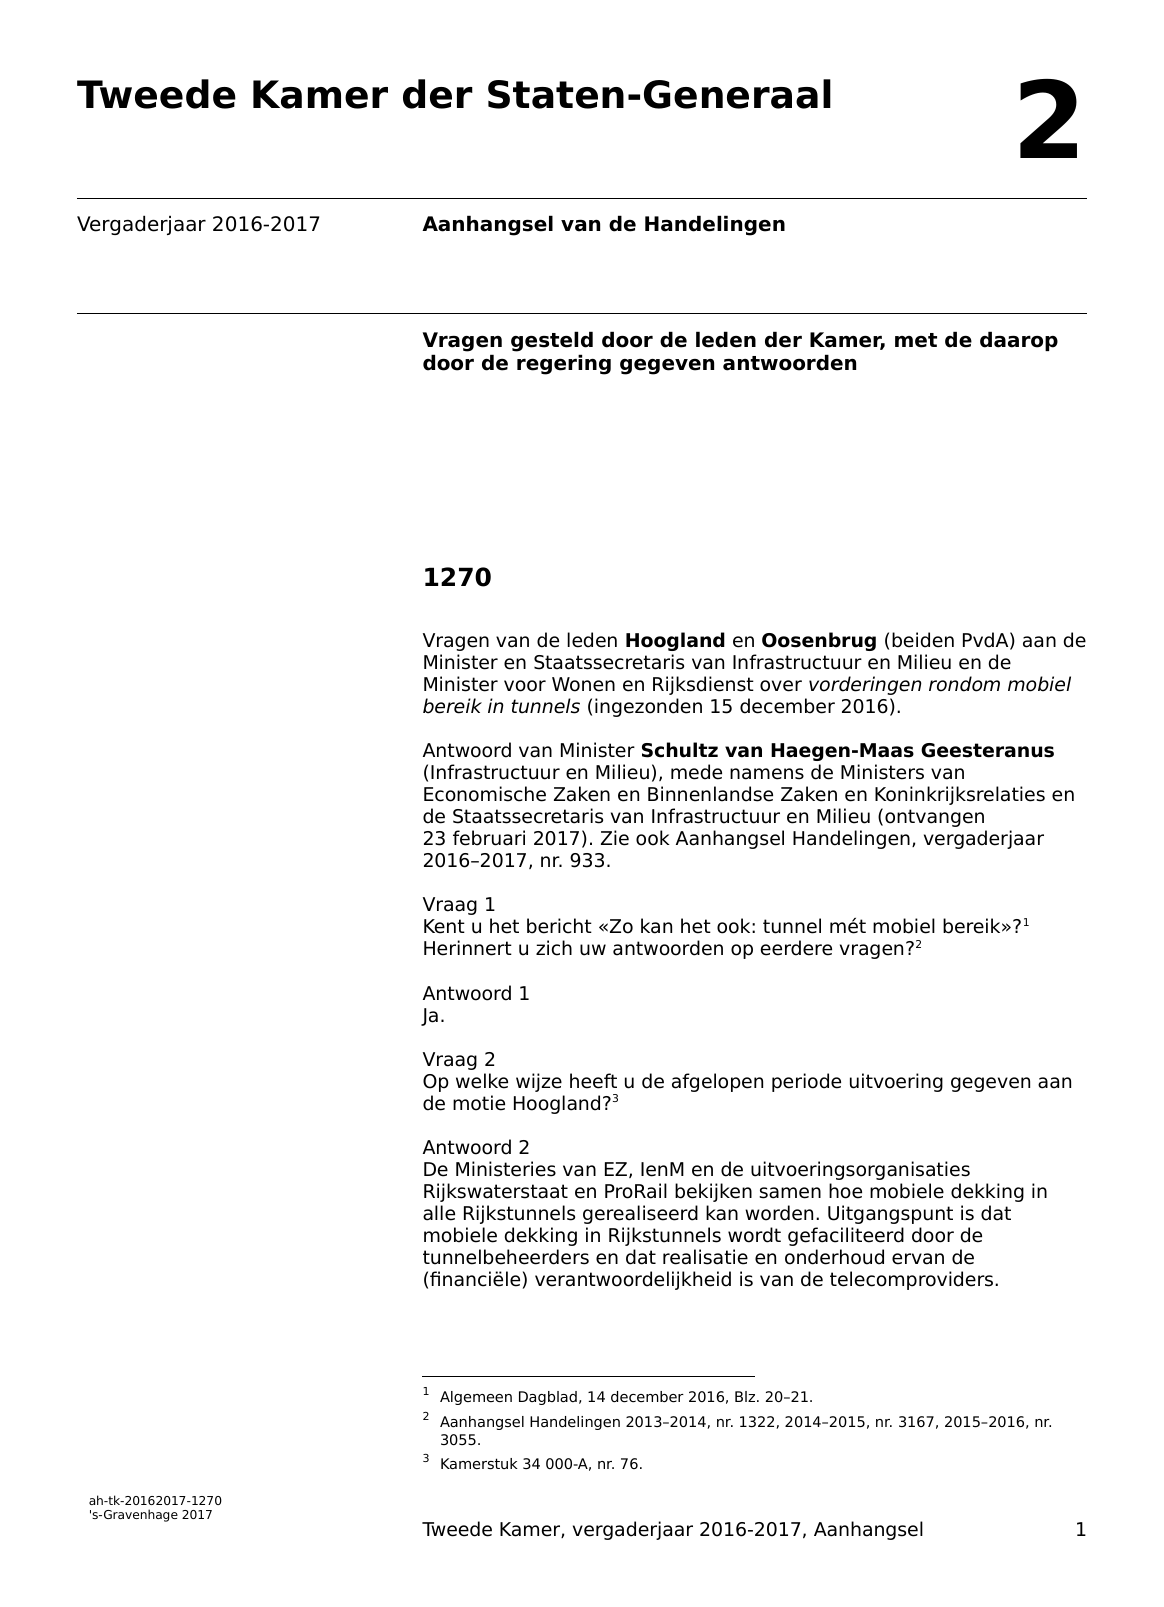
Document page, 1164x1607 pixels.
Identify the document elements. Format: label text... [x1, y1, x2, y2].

table_cell Aanhangsel van de Handelingen [422, 199, 1087, 313]
table_cell Vragen gesteld door de leden der Kamer, met de daarop door de regering gegeven antwoorden [422, 314, 1087, 375]
text De Ministeries van EZ, IenM en de uitvoeringsorganisaties Rijkswaterstaat en ProRail bekijken samen hoe mobiele dekking in alle Rijkstunnels gerealiseerd kan worden. Uitgangspunt is dat mobiele dekking in Rijkstunnels wordt gefaciliteerd door de tunnelbeheerders en dat realisatie en onderhoud ervan de (financiële) verantwoordelijkheid is van de telecomproviders. [422, 1159, 1087, 1291]
text Vragen van de leden Hoogland en Oosenbrug (beiden PvdA) aan de Minister en Staatssecretaris van Infrastructuur en Milieu en de Minister voor Wonen en Rijksdienst over vorderingen rondom mobiel bereik in tunnels (ingezonden 15 december 2016). [422, 630, 1087, 718]
text ah-tk-20162017-1270 [88, 1494, 323, 1508]
table_header Tweede Kamer der Staten-Generaal [77, 59, 886, 198]
text Kamerstuk 34 000-A, nr. 76. [422, 1452, 1087, 1474]
text 1270 [422, 563, 1087, 592]
table_header 2 [886, 59, 1087, 198]
text Antwoord 2 [422, 1137, 1087, 1159]
text Algemeen Dagblad, 14 december 2016, Blz. 20–21. [422, 1385, 1087, 1407]
text Op welke wijze heeft u de afgelopen periode uitvoering gegeven aan de motie Hoogland? [422, 1071, 1087, 1114]
text 's-Gravenhage 2017 [88, 1508, 323, 1522]
text Vraag 2 [422, 1049, 1087, 1071]
table_cell [77, 314, 422, 375]
table_cell Vergaderjaar 2016-2017 [77, 199, 422, 313]
text Aanhangsel Handelingen 2013–2014, nr. 1322, 2014–2015, nr. 3167, 2015–2016, nr. 3055. [422, 1410, 1087, 1449]
text Ja. [422, 1004, 1087, 1026]
text Antwoord 1 [422, 982, 1087, 1004]
text Kent u het bericht «Zo kan het ook: tunnel mét mobiel bereik»? Herinnert u zich uw antwoorden op eerdere vragen? [422, 916, 1087, 960]
text Vraag 1 [422, 894, 1087, 916]
text Antwoord van Minister Schultz van Haegen-Maas Geesteranus (Infrastructuur en Milieu), mede namens de Ministers van Economische Zaken en Binnenlandse Zaken en Koninkrijksrelaties en de Staatssecretaris van Infrastructuur en Milieu (ontvangen 23 februari 2017). Zie ook Aanhangsel Handelingen, vergaderjaar 2016–2017, nr. 933. [422, 740, 1087, 872]
